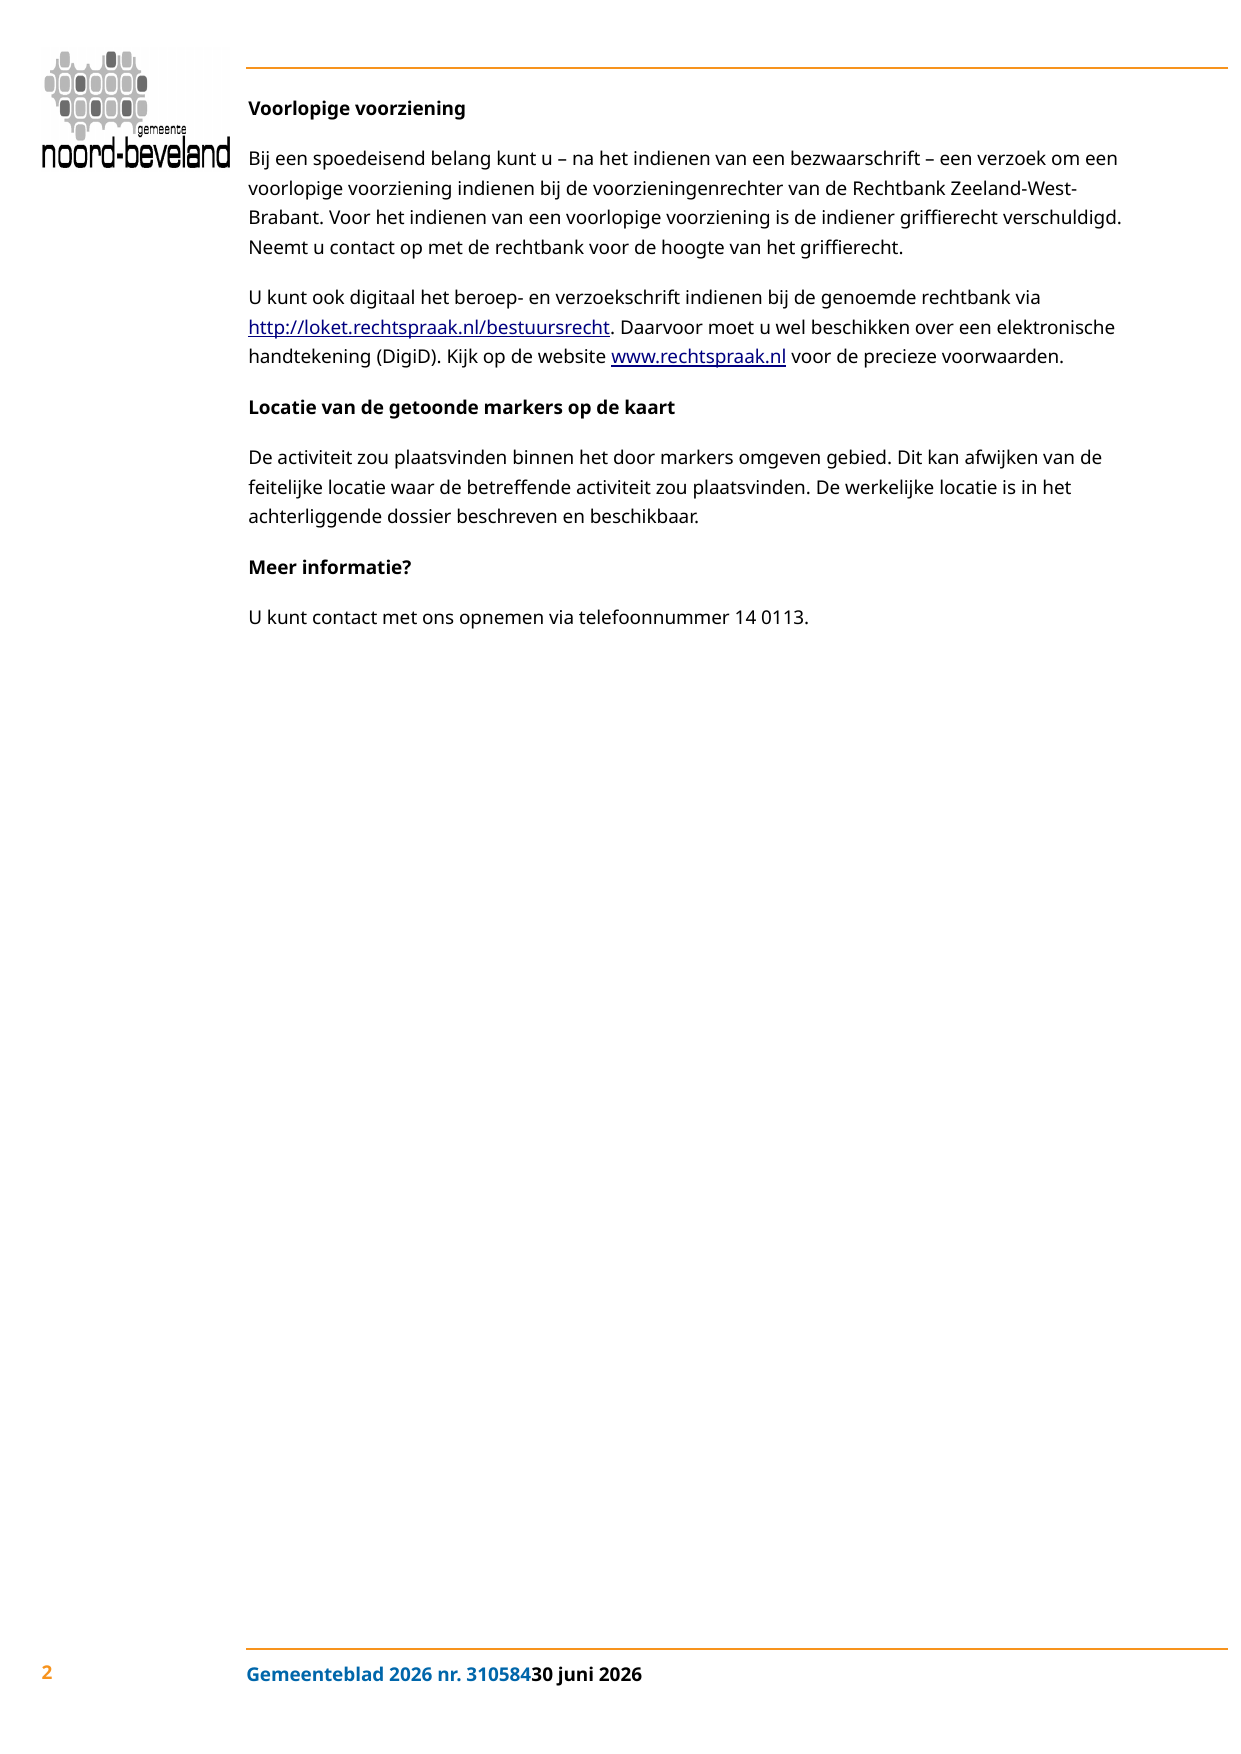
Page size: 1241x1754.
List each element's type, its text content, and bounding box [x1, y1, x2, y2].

text Voorlopige voorziening [248, 95, 1152, 121]
picture [41, 47, 231, 172]
text Bij een spoedeisend belang kunt u – na het indienen van een bezwaarschrift – een verzoek om een voorlopige voorziening indienen bij de voorzieningenrechter van de Rechtbank Zeeland-West-Brabant. Voor het indienen van een voorlopige voorziening is de indiener griffierecht verschuldigd. Neemt u contact op met de rechtbank voor de hoogte van het griffierecht. [248, 145, 1152, 260]
text Locatie van de getoonde markers op de kaart [248, 394, 1152, 420]
text U kunt ook digitaal het beroep- en verzoekschrift indienen bij de genoemde rechtbank via http://loket.rechtspraak.nl/bestuursrecht. Daarvoor moet u wel beschikken over een elektronische handtekening (DigiD). Kijk op de website www.rechtspraak.nl voor de precieze voorwaarden. [248, 284, 1152, 369]
text De activiteit zou plaatsvinden binnen het door markers omgeven gebied. Dit kan afwijken van de feitelijke locatie waar de betreffende activiteit zou plaatsvinden. De werkelijke locatie is in het achterliggende dossier beschreven en beschikbaar. [248, 444, 1152, 529]
text Meer informatie? [248, 554, 1152, 580]
text U kunt contact met ons opnemen via telefoonnummer 14 0113. [248, 604, 1152, 630]
